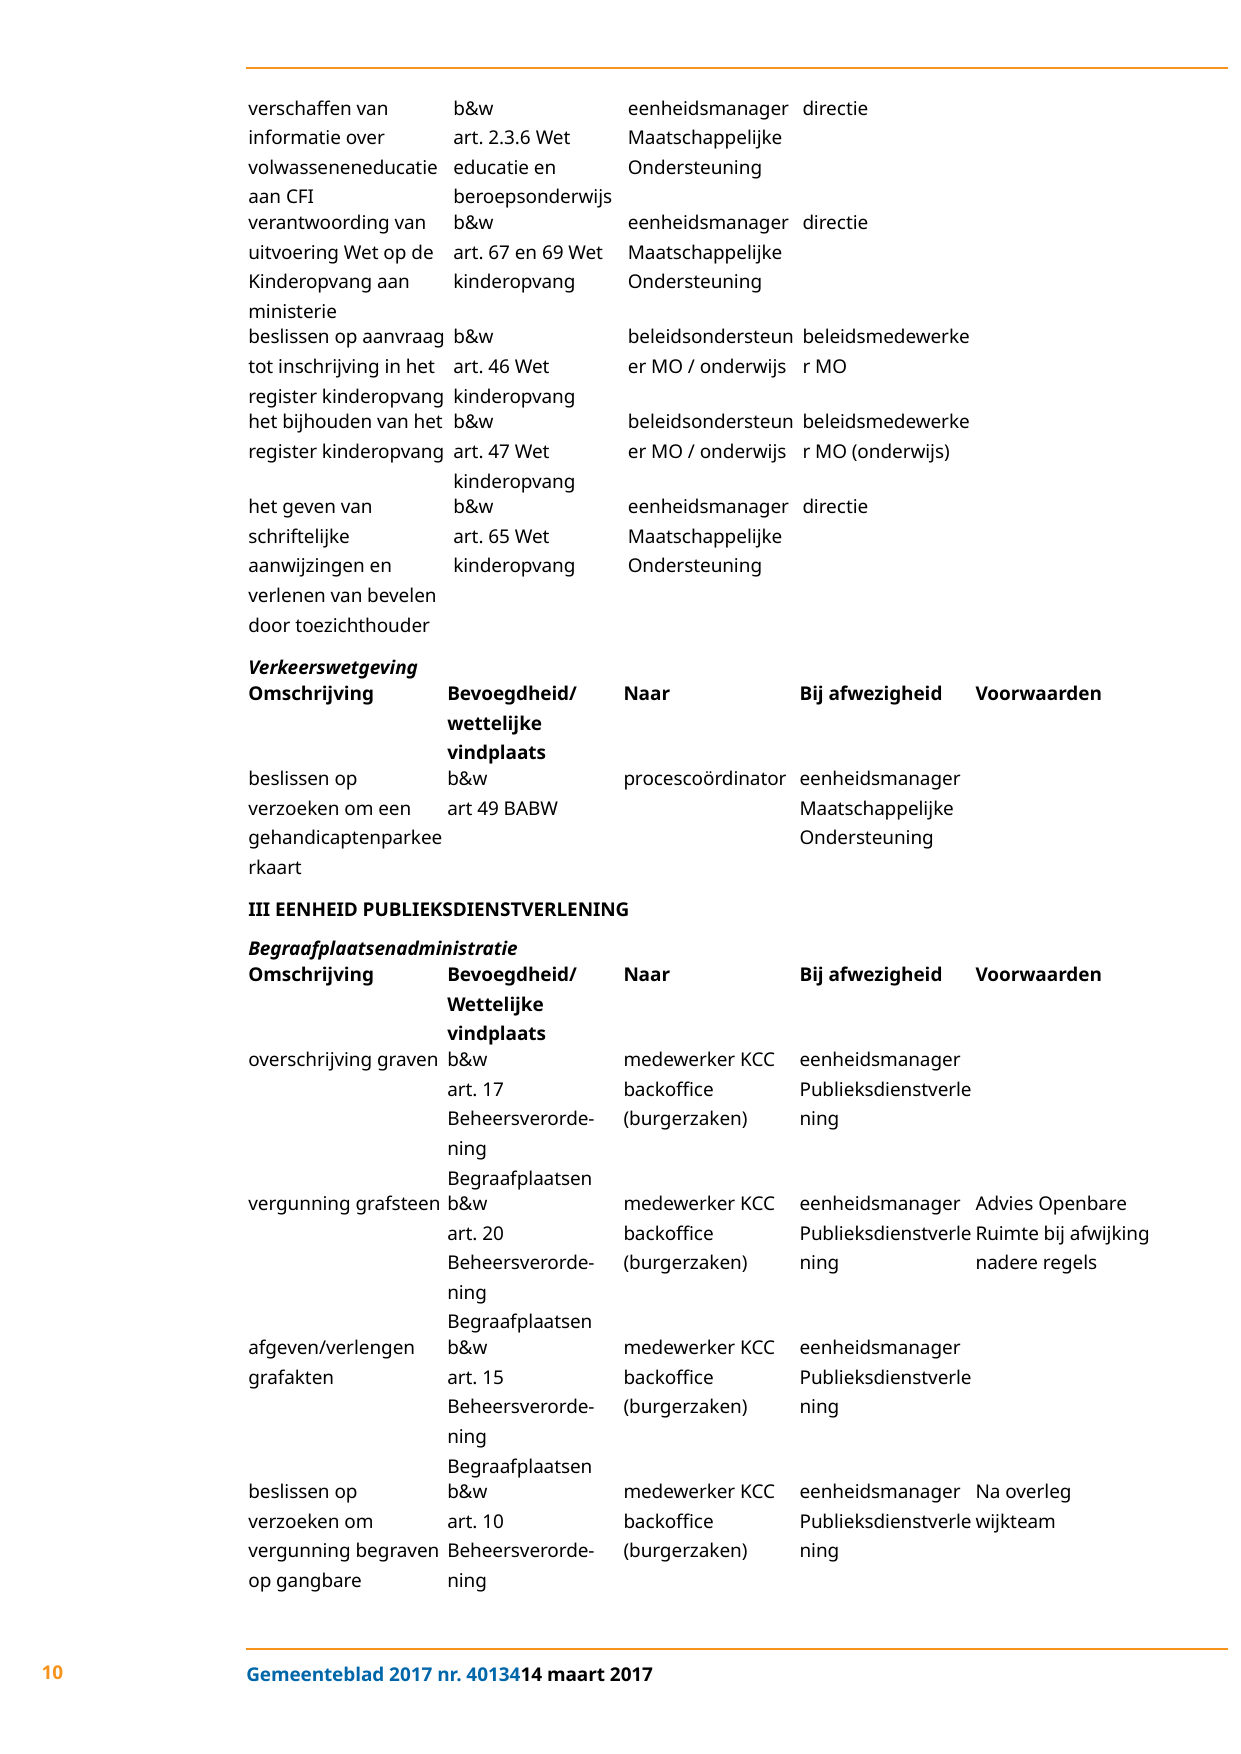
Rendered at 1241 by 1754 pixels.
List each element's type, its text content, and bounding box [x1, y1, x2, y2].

table_cell [977, 324, 1152, 409]
table_header Voorwaarden [975, 680, 1152, 765]
table_cell [975, 1046, 1152, 1190]
table_cell eenheidsmanager Maatschappelijke Ondersteuning [799, 765, 975, 879]
table_cell beleidsondersteuner MO / onderwijs [628, 324, 802, 409]
table_cell eenheidsmanager Publieksdienstverlening [799, 1479, 975, 1593]
table_cell medewerker KCC backoffice (burgerzaken) [623, 1190, 799, 1334]
table_cell Na overleg wijkteam [975, 1479, 1152, 1593]
table_cell [977, 209, 1152, 324]
table_cell het bijhouden van het register kinderopvang [248, 409, 453, 493]
table_cell beleidsmedewerker MO (onderwijs) [802, 409, 977, 493]
table_cell b&w art. 67 en 69 Wet kinderopvang [453, 209, 628, 324]
table_cell eenheidsmanager Maatschappelijke Ondersteuning [628, 494, 802, 638]
table_cell [977, 409, 1152, 493]
table_cell beslissen op aanvraag tot inschrijving in het register kinderopvang [248, 324, 453, 409]
table_header Bij afwezigheid [799, 961, 975, 1046]
table_cell afgeven/verlengen grafakten [248, 1335, 447, 1478]
table_header Bij afwezigheid [799, 680, 975, 765]
table_cell overschrijving graven [248, 1046, 447, 1190]
table_cell verschaffen van informatie over volwasseneneducatie aan CFI [248, 95, 453, 209]
table_cell b&w art. 15 Beheersverorde-ning Begraafplaatsen [447, 1335, 623, 1478]
table_cell procescoördinator [623, 765, 799, 879]
table_cell [977, 494, 1152, 638]
table_cell beslissen op verzoeken om vergunning begraven op gangbare [248, 1479, 447, 1593]
table_cell Advies Openbare Ruimte bij afwijking nadere regels [975, 1190, 1152, 1334]
table_cell b&w art. 65 Wet kinderopvang [453, 494, 628, 638]
table_cell directie [802, 95, 977, 209]
table_cell b&w art. 17 Beheersverorde-ning Begraafplaatsen [447, 1046, 623, 1190]
table_cell het geven van schriftelijke aanwijzingen en verlenen van bevelen door toezichthouder [248, 494, 453, 638]
table_header Naar [623, 680, 799, 765]
table_cell eenheidsmanager Maatschappelijke Ondersteuning [628, 95, 802, 209]
table_header Omschrijving [248, 680, 447, 765]
table_cell [977, 95, 1152, 209]
picture [41, 47, 231, 172]
table_header Bevoegdheid/wettelijke vindplaats [447, 680, 623, 765]
text Begraafplaatsenadministratie [248, 936, 1152, 961]
table_cell medewerker KCC backoffice (burgerzaken) [623, 1335, 799, 1478]
table_cell b&w art. 47 Wet kinderopvang [453, 409, 628, 493]
table_header Bevoegdheid/Wettelijke vindplaats [447, 961, 623, 1046]
table_cell b&w art. 10 Beheersverorde-ning [447, 1479, 623, 1593]
table_cell eenheidsmanager Publieksdienstverlening [799, 1335, 975, 1478]
table_cell beleidsmedewerker MO [802, 324, 977, 409]
table_cell vergunning grafsteen [248, 1190, 447, 1334]
table_cell b&w art. 2.3.6 Wet educatie en beroepsonderwijs [453, 95, 628, 209]
table_cell medewerker KCC backoffice (burgerzaken) [623, 1046, 799, 1190]
table_cell [975, 1335, 1152, 1478]
table_cell eenheidsmanager Publieksdienstverlening [799, 1046, 975, 1190]
table_cell beleidsondersteuner MO / onderwijs [628, 409, 802, 493]
text III EENHEID PUBLIEKSDIENSTVERLENING [248, 896, 1152, 922]
table_header Omschrijving [248, 961, 447, 1046]
table_cell verantwoording van uitvoering Wet op de Kinderopvang aan ministerie [248, 209, 453, 324]
table_cell b&w art. 20 Beheersverorde-ning Begraafplaatsen [447, 1190, 623, 1334]
text Verkeerswetgeving [248, 654, 1152, 680]
table_cell [975, 765, 1152, 879]
table_cell eenheidsmanager Maatschappelijke Ondersteuning [628, 209, 802, 324]
table_cell b&w art 49 BABW [447, 765, 623, 879]
table_cell eenheidsmanager Publieksdienstverlening [799, 1190, 975, 1334]
table_cell beslissen op verzoeken om een gehandicaptenparkeerkaart [248, 765, 447, 879]
table_cell b&w art. 46 Wet kinderopvang [453, 324, 628, 409]
table_cell directie [802, 494, 977, 638]
table_cell medewerker KCC backoffice (burgerzaken) [623, 1479, 799, 1593]
table_header Voorwaarden [975, 961, 1152, 1046]
table_cell directie [802, 209, 977, 324]
table_header Naar [623, 961, 799, 1046]
